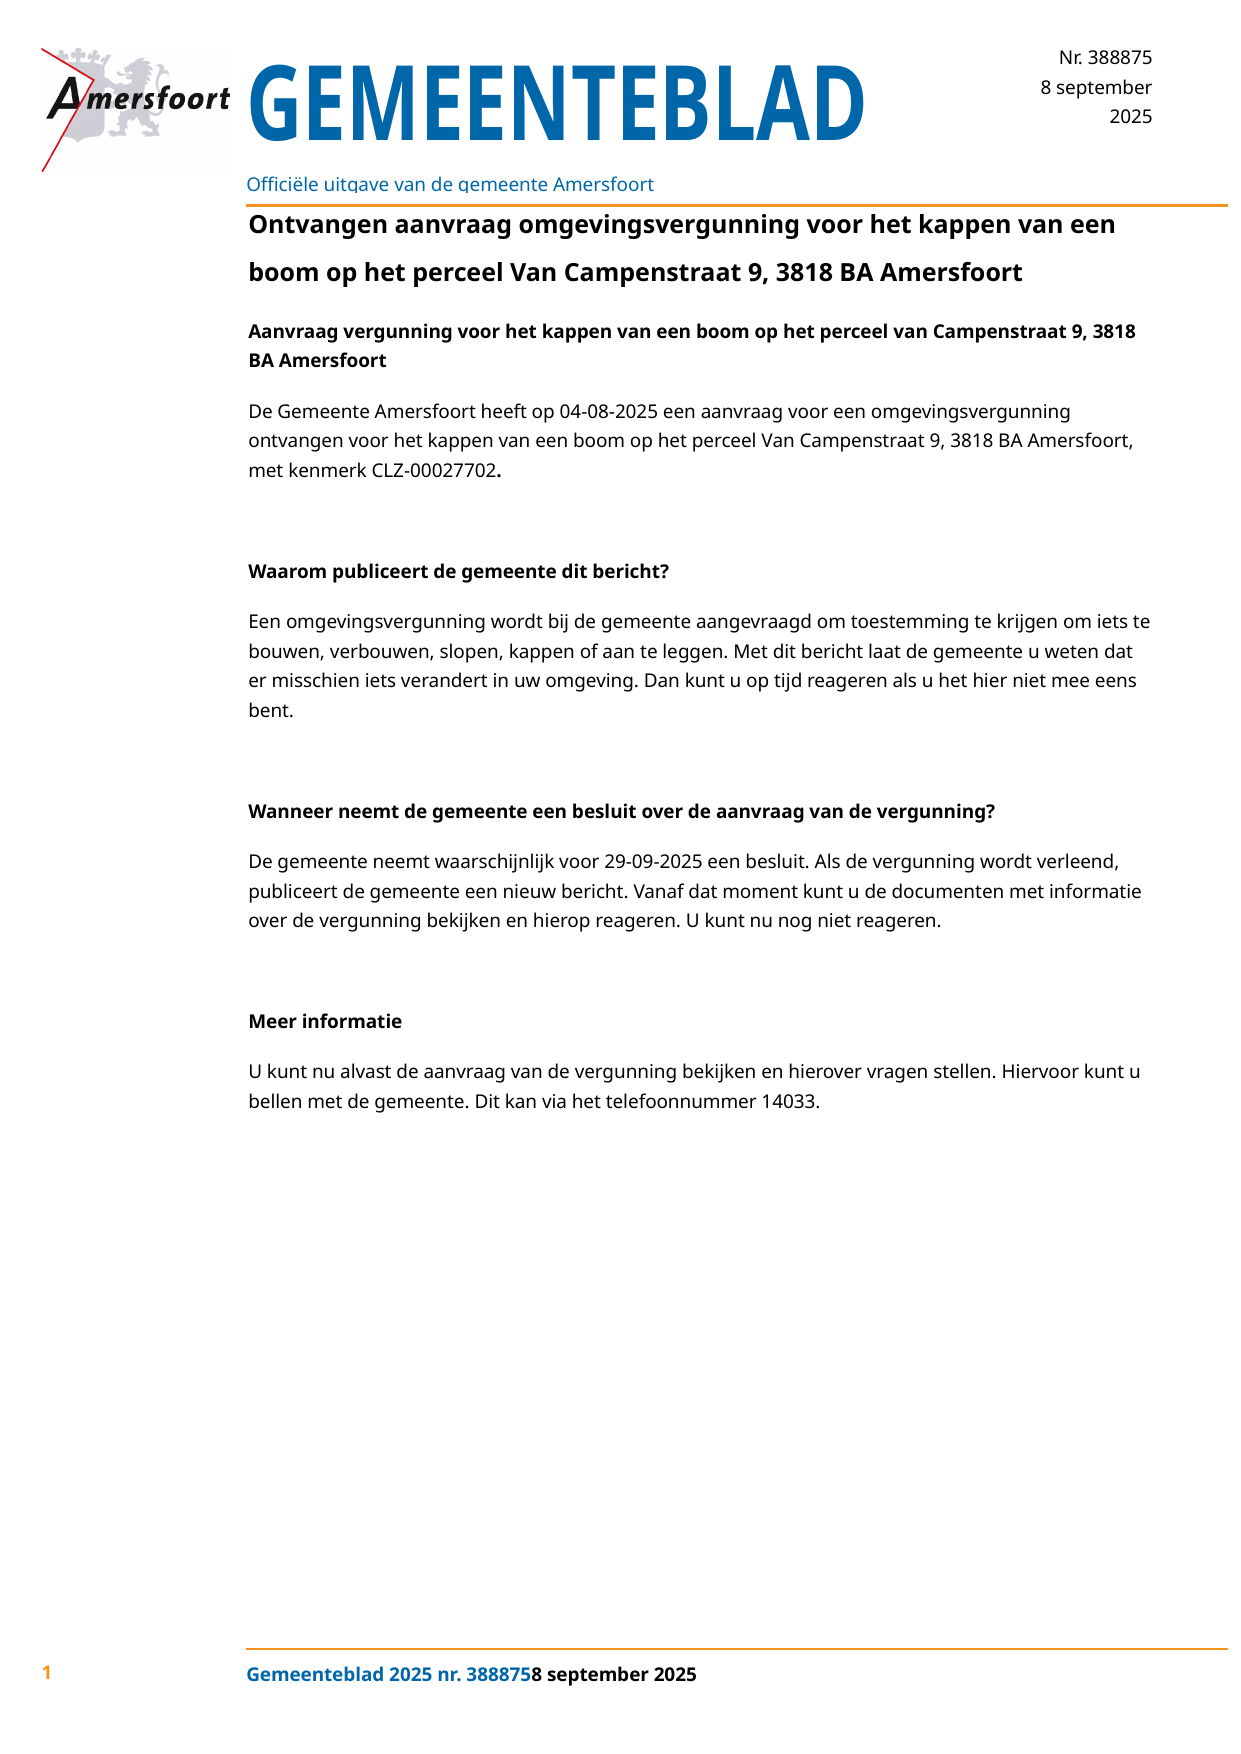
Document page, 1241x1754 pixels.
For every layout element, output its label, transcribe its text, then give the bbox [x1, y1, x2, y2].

text Ontvangen aanvraag omgevingsvergunning voor het kappen van een boom op het perceel Van Campenstraat 9, 3818 BA Amersfoort [248, 207, 1152, 288]
text Aanvraag vergunning voor het kappen van een boom op het perceel van Campenstraat 9, 3818 BA Amersfoort [248, 318, 1152, 373]
text De gemeente neemt waarschijnlijk voor 29-09-2025 een besluit. Als de vergunning wordt verleend, publiceert de gemeente een nieuw bericht. Vanaf dat moment kunt u de documenten met informatie over de vergunning bekijken en hierop reageren. U kunt nu nog niet reageren. [248, 848, 1152, 933]
text De Gemeente Amersfoort heeft op 04-08-2025 een aanvraag voor een omgevingsvergunning ontvangen voor het kappen van een boom op het perceel Van Campenstraat 9, 3818 BA Amersfoort, met kenmerk CLZ-00027702. [248, 398, 1152, 483]
text Een omgevingsvergunning wordt bij de gemeente aangevraagd om toestemming te krijgen om iets te bouwen, verbouwen, slopen, kappen of aan te leggen. Met dit bericht laat de gemeente u weten dat er misschien iets verandert in uw omgeving. Dan kunt u op tijd reageren als u het hier niet mee eens bent. [248, 608, 1152, 723]
text Waarom publiceert de gemeente dit bericht? [248, 558, 1152, 584]
text Meer informatie [248, 1008, 1152, 1034]
picture [41, 47, 231, 172]
text Wanneer neemt de gemeente een besluit over de aanvraag van de vergunning? [248, 798, 1152, 824]
text U kunt nu alvast de aanvraag van de vergunning bekijken en hierover vragen stellen. Hiervoor kunt u bellen met de gemeente. Dit kan via het telefoonnummer 14033. [248, 1059, 1152, 1114]
